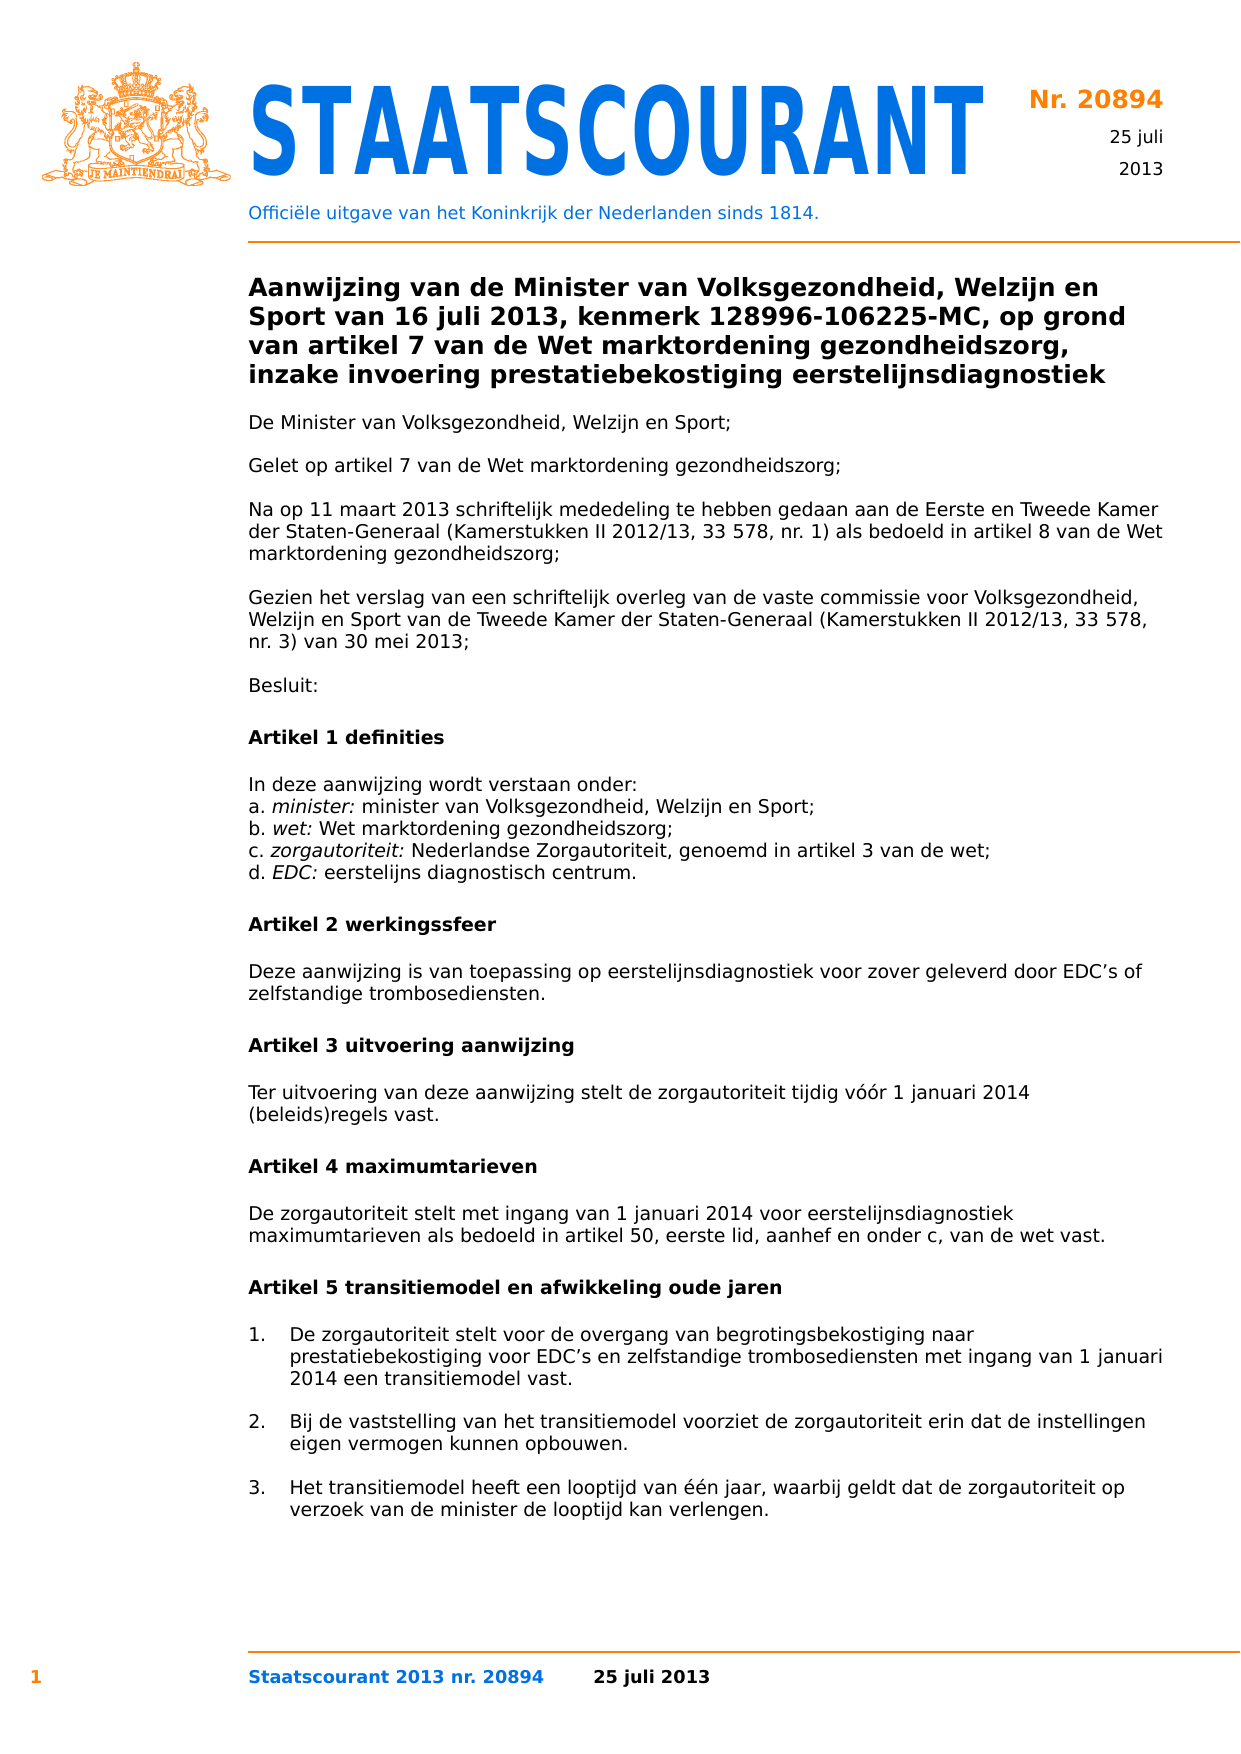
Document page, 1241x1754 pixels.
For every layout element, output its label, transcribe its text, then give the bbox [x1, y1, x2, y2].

table_header Nr. 20894 [998, 62, 1240, 121]
subtitle Artikel 1 definities [248, 727, 1163, 749]
table_header STAATSCOURANT [248, 62, 998, 203]
picture [41, 62, 231, 186]
subtitle Artikel 5 transitiemodel en afwikkeling oude jaren [248, 1277, 1163, 1298]
subtitle Aanwijzing van de Minister van Volksgezondheid, Welzijn en Sport van 16 juli 2013, kenmerk 128996-106225-MC, op grond van artikel 7 van de Wet marktordening gezondheidszorg, inzake invoering prestatiebekostiging eerstelijnsdiagnostiek [248, 273, 1163, 390]
text De Minister van Volksgezondheid, Welzijn en Sport; [248, 412, 1163, 433]
subtitle Artikel 2 werkingssfeer [248, 914, 1163, 936]
text De zorgautoriteit stelt met ingang van 1 januari 2014 voor eerstelijnsdiagnostiek maximumtarieven als bedoeld in artikel 50, eerste lid, aanhef en onder c, van de wet vast. [248, 1203, 1163, 1247]
table_header [25, 62, 248, 241]
text Besluit: [248, 675, 1163, 697]
subtitle Artikel 4 maximumtarieven [248, 1156, 1163, 1178]
text Gezien het verslag van een schriftelijk overleg van de vaste commissie voor Volksgezondheid, Welzijn en Sport van de Tweede Kamer der Staten-Generaal (Kamerstukken II 2012/13, 33 578, nr. 3) van 30 mei 2013; [248, 587, 1163, 653]
text 1. De zorgautoriteit stelt voor de overgang van begrotingsbekostiging naar prestatiebekostiging voor EDC’s en zelfstandige trombosediensten met ingang van 1 januari 2014 een transitiemodel vast. [248, 1323, 1163, 1389]
text 2. Bij de vaststelling van het transitiemodel voorziet de zorgautoriteit erin dat de instellingen eigen vermogen kunnen opbouwen. [248, 1411, 1163, 1455]
text a. minister: minister van Volksgezondheid, Welzijn en Sport; [248, 796, 1163, 818]
table_cell 25 juli [998, 121, 1240, 153]
text In deze aanwijzing wordt verstaan onder: [248, 774, 1163, 796]
text Ter uitvoering van deze aanwijzing stelt de zorgautoriteit tijdig vóór 1 januari 2014 (beleids)regels vast. [248, 1082, 1163, 1126]
text d. EDC: eerstelijns diagnostisch centrum. [248, 862, 1163, 884]
text b. wet: Wet marktordening gezondheidszorg; [248, 818, 1163, 840]
text 3. Het transitiemodel heeft een looptijd van één jaar, waarbij geldt dat de zorgautoriteit op verzoek van de minister de looptijd kan verlengen. [248, 1477, 1163, 1521]
text c. zorgautoriteit: Nederlandse Zorgautoriteit, genoemd in artikel 3 van de wet; [248, 840, 1163, 862]
text Deze aanwijzing is van toepassing op eerstelijnsdiagnostiek voor zover geleverd door EDC’s of zelfstandige trombosediensten. [248, 961, 1163, 1005]
subtitle Artikel 3 uitvoering aanwijzing [248, 1035, 1163, 1057]
table_cell 2013 [998, 153, 1240, 203]
table_cell Officiële uitgave van het Koninkrijk der Nederlanden sinds 1814. [248, 203, 1240, 241]
text Na op 11 maart 2013 schriftelijk mededeling te hebben gedaan aan de Eerste en Tweede Kamer der Staten-Generaal (Kamerstukken II 2012/13, 33 578, nr. 1) als bedoeld in artikel 8 van de Wet marktordening gezondheidszorg; [248, 499, 1163, 565]
text Gelet op artikel 7 van de Wet marktordening gezondheidszorg; [248, 455, 1163, 477]
